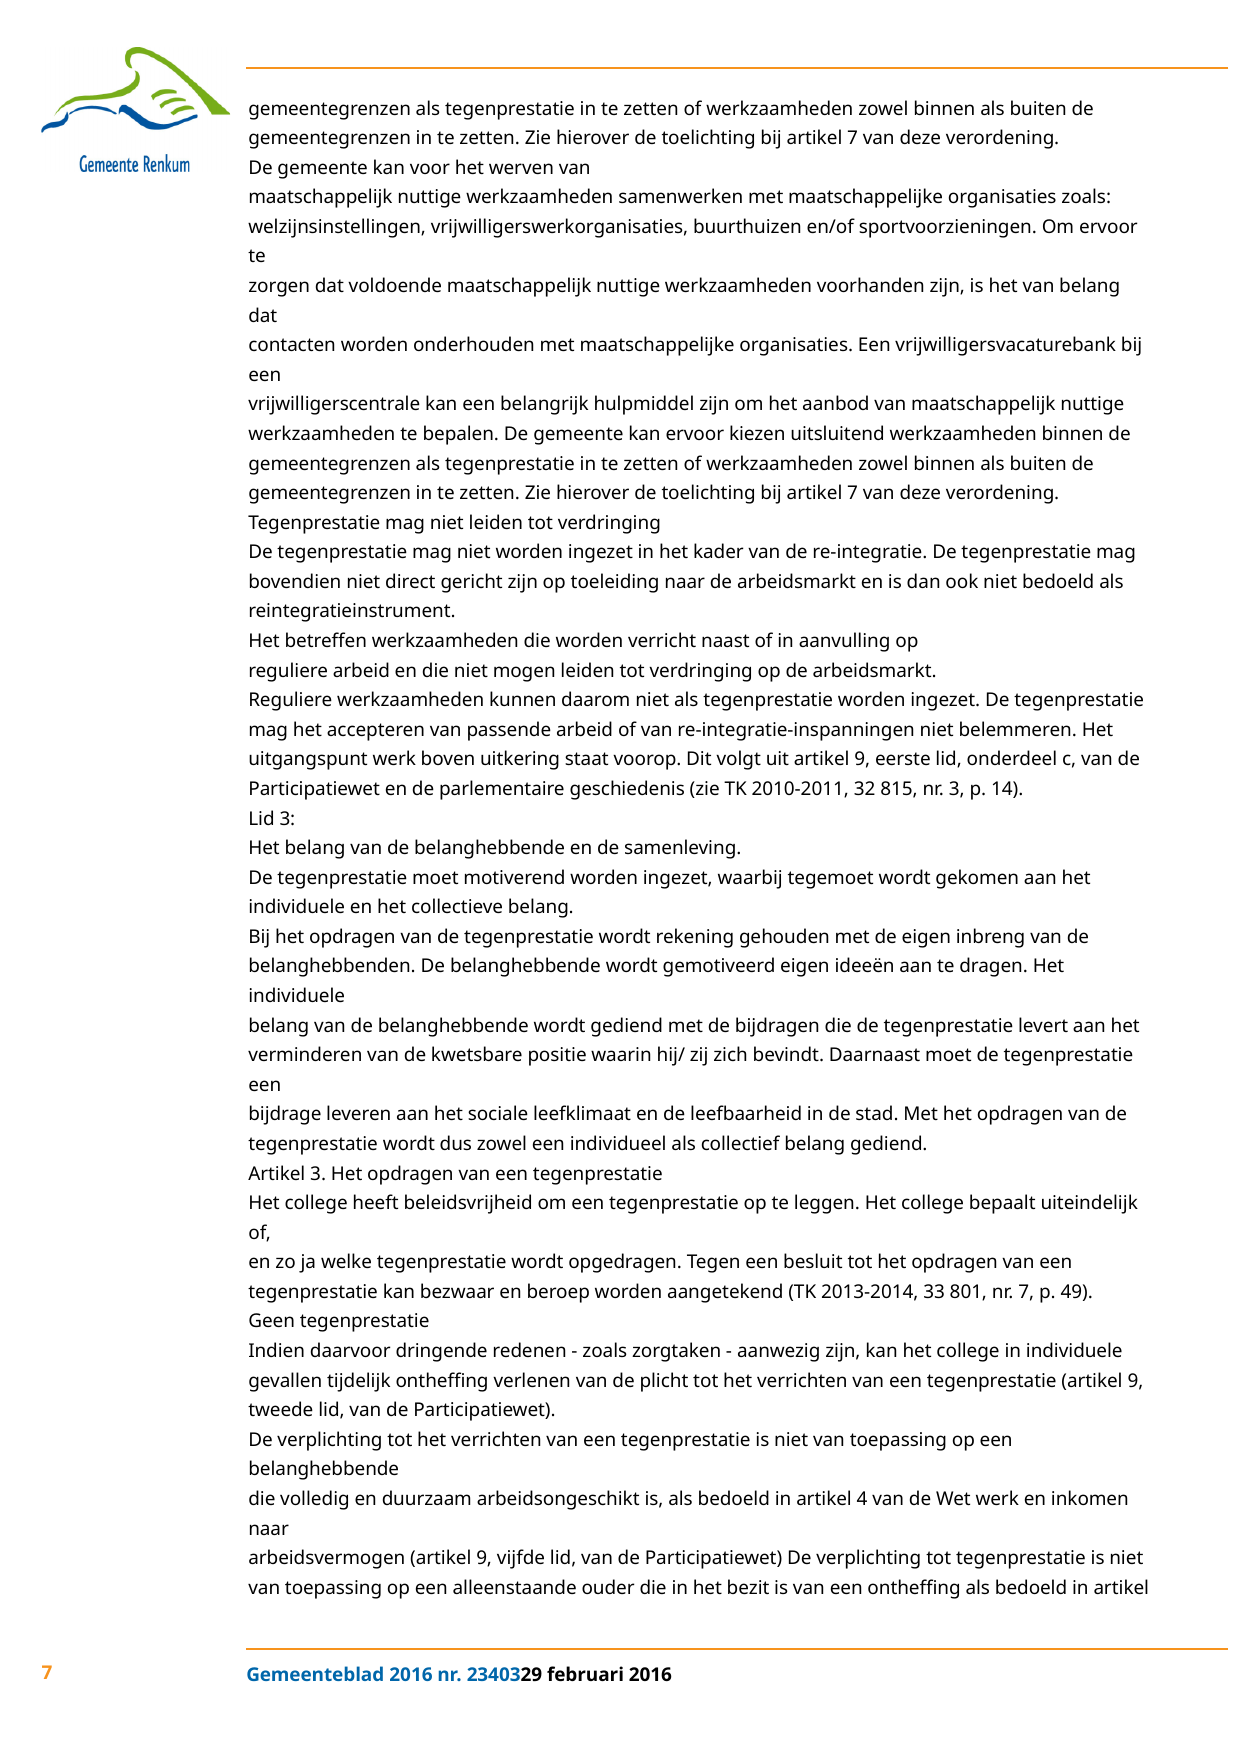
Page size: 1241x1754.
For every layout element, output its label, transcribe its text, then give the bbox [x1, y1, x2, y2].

text gevallen tijdelijk ontheffing verlenen van de plicht tot het verrichten van een tegenprestatie (artikel 9, [248, 1367, 1152, 1393]
text zorgen dat voldoende maatschappelijk nuttige werkzaamheden voorhanden zijn, is het van belang dat [248, 272, 1152, 328]
text Geen tegenprestatie [248, 1308, 1152, 1333]
text De gemeente kan voor het werven van [248, 154, 1152, 180]
text gemeentegrenzen in te zetten. Zie hierover de toelichting bij artikel 7 van deze verordening. [248, 124, 1152, 150]
text De tegenprestatie moet motiverend worden ingezet, waarbij tegemoet wordt gekomen aan het [248, 864, 1152, 890]
text contacten worden onderhouden met maatschappelijke organisaties. Een vrijwilligersvacaturebank bij een [248, 331, 1152, 387]
text arbeidsvermogen (artikel 9, vijfde lid, van de Participatiewet) De verplichting tot tegenprestatie is niet [248, 1544, 1152, 1570]
text tegenprestatie kan bezwaar en beroep worden aangetekend (TK 2013-2014, 33 801, nr. 7, p. 49). [248, 1278, 1152, 1304]
picture [41, 47, 231, 172]
text gemeentegrenzen als tegenprestatie in te zetten of werkzaamheden zowel binnen als buiten de [248, 450, 1152, 476]
text uitgangspunt werk boven uitkering staat voorop. Dit volgt uit artikel 9, eerste lid, onderdeel c, van de [248, 746, 1152, 771]
text mag het accepteren van passende arbeid of van re-integratie-inspanningen niet belemmeren. Het [248, 716, 1152, 742]
text bijdrage leveren aan het sociale leefklimaat en de leefbaarheid in de stad. Met het opdragen van de [248, 1101, 1152, 1126]
text Tegenprestatie mag niet leiden tot verdringing [248, 509, 1152, 535]
text gemeentegrenzen als tegenprestatie in te zetten of werkzaamheden zowel binnen als buiten de [248, 95, 1152, 121]
text De verplichting tot het verrichten van een tegenprestatie is niet van toepassing op een belanghebbende [248, 1426, 1152, 1481]
text vrijwilligerscentrale kan een belangrijk hulpmiddel zijn om het aanbod van maatschappelijk nuttige [248, 391, 1152, 416]
text tegenprestatie wordt dus zowel een individueel als collectief belang gediend. [248, 1130, 1152, 1156]
text tweede lid, van de Participatiewet). [248, 1396, 1152, 1422]
text maatschappelijk nuttige werkzaamheden samenwerken met maatschappelijke organisaties zoals: [248, 183, 1152, 209]
text Artikel 3. Het opdragen van een tegenprestatie [248, 1160, 1152, 1186]
text Indien daarvoor dringende redenen - zoals zorgtaken - aanwezig zijn, kan het college in individuele [248, 1337, 1152, 1363]
text verminderen van de kwetsbare positie waarin hij/ zij zich bevindt. Daarnaast moet de tegenprestatie een [248, 1041, 1152, 1097]
text welzijnsinstellingen, vrijwilligerswerkorganisaties, buurthuizen en/of sportvoorzieningen. Om ervoor te [248, 213, 1152, 268]
text reguliere arbeid en die niet mogen leiden tot verdringing op de arbeidsmarkt. [248, 657, 1152, 683]
text Reguliere werkzaamheden kunnen daarom niet als tegenprestatie worden ingezet. De tegenprestatie [248, 686, 1152, 712]
text bovendien niet direct gericht zijn op toeleiding naar de arbeidsmarkt en is dan ook niet bedoeld als reintegratieinstrument. [248, 568, 1152, 623]
text belang van de belanghebbende wordt gediend met de bijdragen die de tegenprestatie levert aan het [248, 1012, 1152, 1038]
text belanghebbenden. De belanghebbende wordt gemotiveerd eigen ideeën aan te dragen. Het individuele [248, 953, 1152, 1008]
text Het betreffen werkzaamheden die worden verricht naast of in aanvulling op [248, 627, 1152, 653]
text Bij het opdragen van de tegenprestatie wordt rekening gehouden met de eigen inbreng van de [248, 923, 1152, 949]
text gemeentegrenzen in te zetten. Zie hierover de toelichting bij artikel 7 van deze verordening. [248, 479, 1152, 505]
text Participatiewet en de parlementaire geschiedenis (zie TK 2010-2011, 32 815, nr. 3, p. 14). [248, 775, 1152, 801]
text Het college heeft beleidsvrijheid om een tegenprestatie op te leggen. Het college bepaalt uiteindelijk of, [248, 1189, 1152, 1245]
text De tegenprestatie mag niet worden ingezet in het kader van de re-integratie. De tegenprestatie mag [248, 538, 1152, 564]
text Lid 3: [248, 805, 1152, 831]
text die volledig en duurzaam arbeidsongeschikt is, als bedoeld in artikel 4 van de Wet werk en inkomen naar [248, 1485, 1152, 1541]
text werkzaamheden te bepalen. De gemeente kan ervoor kiezen uitsluitend werkzaamheden binnen de [248, 420, 1152, 446]
text individuele en het collectieve belang. [248, 893, 1152, 919]
text Het belang van de belanghebbende en de samenleving. [248, 834, 1152, 860]
text van toepassing op een alleenstaande ouder die in het bezit is van een ontheffing als bedoeld in artikel [248, 1574, 1152, 1600]
text en zo ja welke tegenprestatie wordt opgedragen. Tegen een besluit tot het opdragen van een [248, 1248, 1152, 1274]
